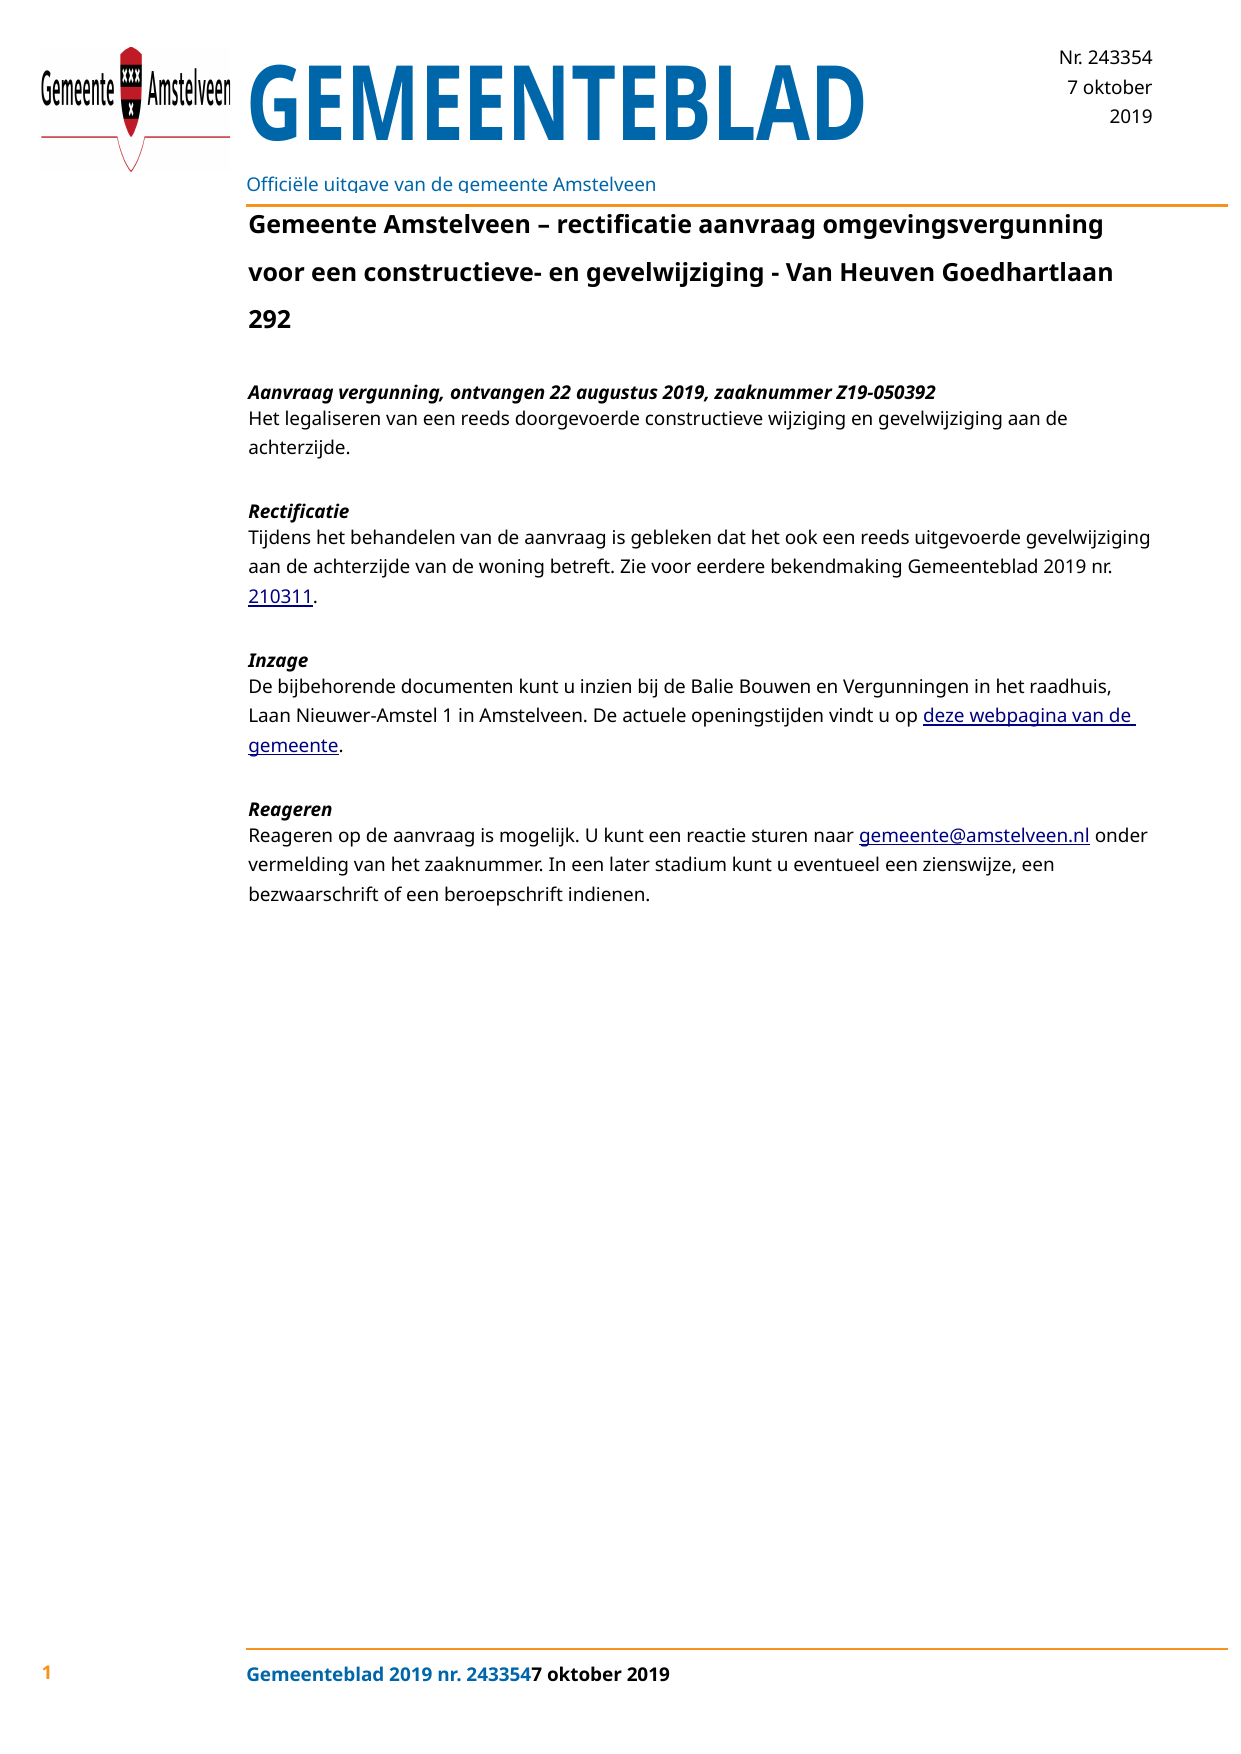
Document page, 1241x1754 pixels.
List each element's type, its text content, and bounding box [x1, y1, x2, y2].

text Het legaliseren van een reeds doorgevoerde constructieve wijziging en gevelwijziging aan de achterzijde. [248, 405, 1152, 460]
text Gemeente Amstelveen – rectificatie aanvraag omgevingsvergunning voor een constructieve- en gevelwijziging - Van Heuven Goedhartlaan 292 [248, 207, 1152, 336]
text Inzage [248, 647, 1152, 673]
picture [41, 47, 231, 172]
text De bijbehorende documenten kunt u inzien bij de Balie Bouwen en Vergunningen in het raadhuis, Laan Nieuwer-Amstel 1 in Amstelveen. De actuele openingstijden vindt u op deze webpagina van de gemeente. [248, 673, 1152, 758]
text Aanvraag vergunning, ontvangen 22 augustus 2019, zaaknummer Z19-050392 [248, 379, 1152, 405]
text Tijdens het behandelen van de aanvraag is gebleken dat het ook een reeds uitgevoerde gevelwijziging aan de achterzijde van de woning betreft. Zie voor eerdere bekendmaking Gemeenteblad 2019 nr. 210311. [248, 524, 1152, 609]
text Rectificatie [248, 498, 1152, 524]
text Reageren [248, 796, 1152, 822]
text Reageren op de aanvraag is mogelijk. U kunt een reactie sturen naar gemeente@amstelveen.nl onder vermelding van het zaaknummer. In een later stadium kunt u eventueel een zienswijze, een bezwaarschrift of een beroepschrift indienen. [248, 822, 1152, 907]
